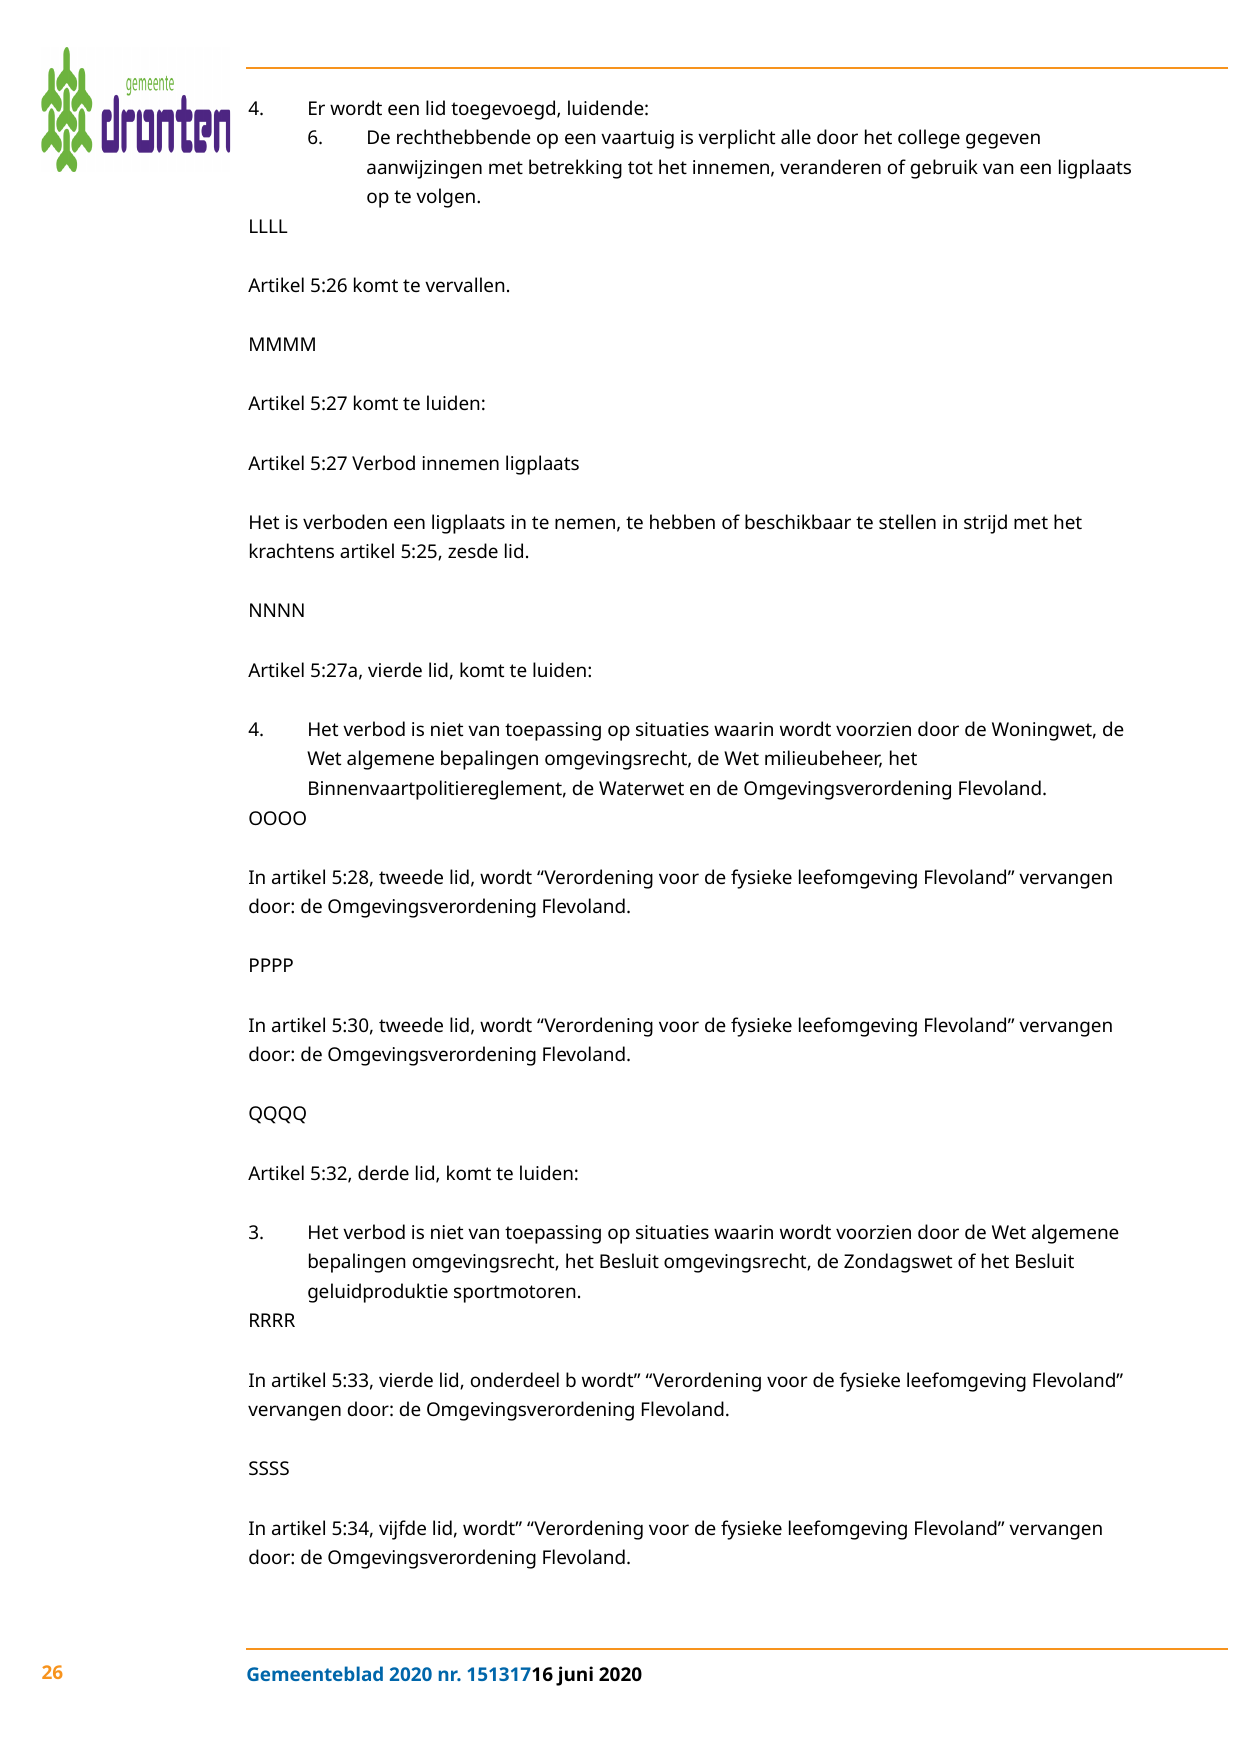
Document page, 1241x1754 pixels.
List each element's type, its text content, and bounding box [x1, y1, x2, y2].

text In artikel 5:33, vierde lid, onderdeel b wordt” “Verordening voor de fysieke leefomgeving Flevoland” vervangen door: de Omgevingsverordening Flevoland. [248, 1367, 1152, 1422]
list Het verbod is niet van toepassing op situaties waarin wordt voorzien door de Wet algemene bepalingen omgevingsrecht, het Besluit omgevingsrecht, de Zondagswet of het Besluit geluidproduktie sportmotoren. [248, 1219, 1152, 1304]
list Het verbod is niet van toepassing op situaties waarin wordt voorzien door de Woningwet, de Wet algemene bepalingen omgevingsrecht, de Wet milieubeheer, het Binnenvaartpolitiereglement, de Waterwet en de Omgevingsverordening Flevoland. [248, 716, 1152, 801]
picture [41, 47, 231, 172]
text Artikel 5:27a, vierde lid, komt te luiden: [248, 657, 1152, 683]
text QQQQ [248, 1101, 1152, 1126]
text LLLL [248, 213, 1152, 239]
text Artikel 5:26 komt te vervallen. [248, 272, 1152, 298]
text Het is verboden een ligplaats in te nemen, te hebben of beschikbaar te stellen in strijd met het krachtens artikel 5:25, zesde lid. [248, 509, 1152, 564]
text In artikel 5:34, vijfde lid, wordt” “Verordening voor de fysieke leefomgeving Flevoland” vervangen door: de Omgevingsverordening Flevoland. [248, 1515, 1152, 1570]
text Artikel 5:27 komt te luiden: [248, 391, 1152, 416]
text OOOO [248, 805, 1152, 831]
text In artikel 5:30, tweede lid, wordt “Verordening voor de fysieke leefomgeving Flevoland” vervangen door: de Omgevingsverordening Flevoland. [248, 1012, 1152, 1067]
text NNNN [248, 598, 1152, 623]
list Er wordt een lid toegevoegd, luidende: [248, 95, 1152, 121]
text SSSS [248, 1456, 1152, 1481]
text Artikel 5:27 Verbod innemen ligplaats [248, 450, 1152, 476]
text MMMM [248, 331, 1152, 357]
text PPPP [248, 953, 1152, 978]
text Artikel 5:32, derde lid, komt te luiden: [248, 1160, 1152, 1186]
list De rechthebbende op een vaartuig is verplicht alle door het college gegeven aanwijzingen met betrekking tot het innemen, veranderen of gebruik van een ligplaats op te volgen. [307, 124, 1152, 209]
text In artikel 5:28, tweede lid, wordt “Verordening voor de fysieke leefomgeving Flevoland” vervangen door: de Omgevingsverordening Flevoland. [248, 864, 1152, 919]
text RRRR [248, 1308, 1152, 1333]
